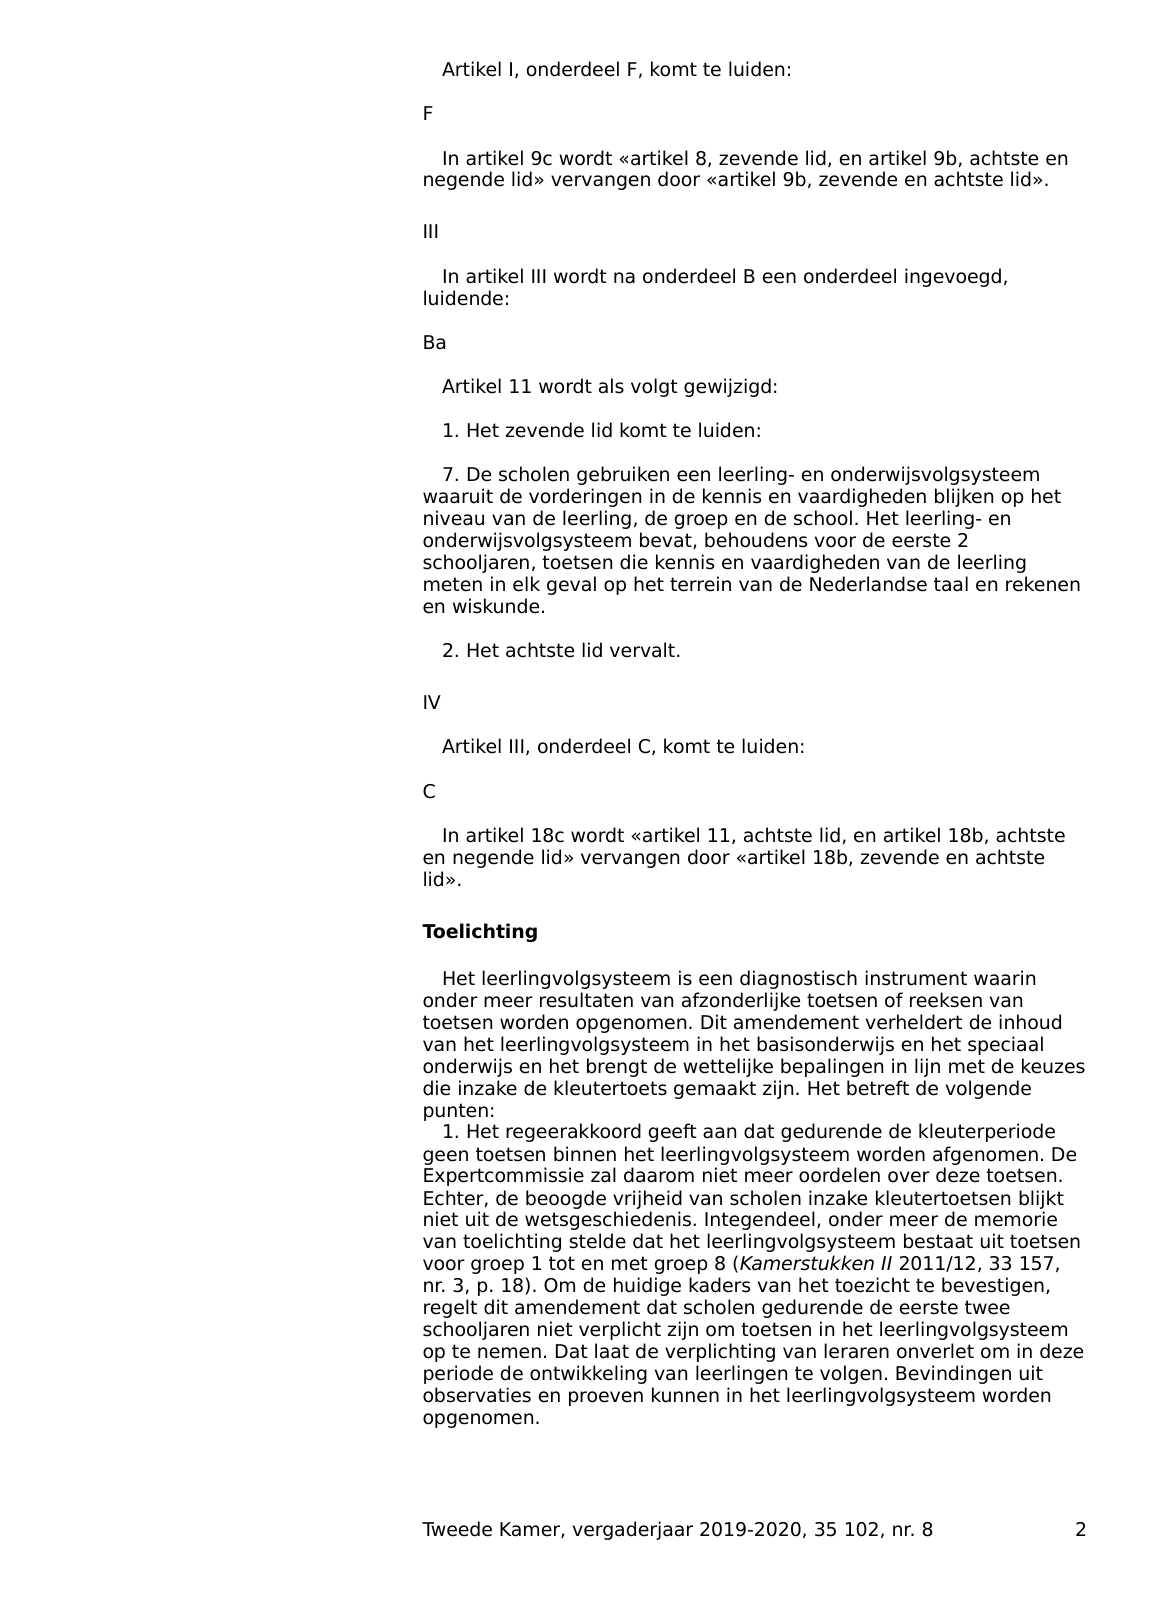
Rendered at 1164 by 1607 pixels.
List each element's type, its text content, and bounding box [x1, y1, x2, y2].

text Ba [422, 332, 1087, 354]
subtitle Toelichting [422, 921, 1087, 943]
text In artikel III wordt na onderdeel B een onderdeel ingevoegd, luidende: [422, 266, 1087, 309]
text In artikel 18c wordt «artikel 11, achtste lid, en artikel 18b, achtste en negende lid» vervangen door «artikel 18b, zevende en achtste lid». [422, 825, 1087, 891]
text In artikel 9c wordt «artikel 8, zevende lid, en artikel 9b, achtste en negende lid» vervangen door «artikel 9b, zevende en achtste lid». [422, 147, 1087, 191]
text 2. Het achtste lid vervalt. [422, 640, 1087, 662]
text Artikel 11 wordt als volgt gewijzigd: [422, 376, 1087, 398]
text Het leerlingvolgsysteem is een diagnostisch instrument waarin onder meer resultaten van afzonderlijke toetsen of reeksen van toetsen worden opgenomen. Dit amendement verheldert de inhoud van het leerlingvolgsysteem in het basisonderwijs en het speciaal onderwijs en het brengt de wettelijke bepalingen in lijn met de keuzes die inzake de kleutertoets gemaakt zijn. Het betreft de volgende punten: [422, 968, 1087, 1121]
text 1. Het zevende lid komt te luiden: [422, 420, 1087, 442]
text F [422, 103, 1087, 125]
subtitle III [422, 221, 1087, 243]
text Artikel I, onderdeel F, komt te luiden: [422, 59, 1087, 81]
text C [422, 781, 1087, 802]
subtitle IV [422, 692, 1087, 714]
text 1. Het regeerakkoord geeft aan dat gedurende de kleuterperiode geen toetsen binnen het leerlingvolgsysteem worden afgenomen. De Expertcommissie zal daarom niet meer oordelen over deze toetsen. Echter, de beoogde vrijheid van scholen inzake kleutertoetsen blijkt niet uit de wetsgeschiedenis. Integendeel, onder meer de memorie van toelichting stelde dat het leerlingvolgsysteem bestaat uit toetsen voor groep 1 tot en met groep 8 (Kamerstukken II 2011/12, 33 157, nr. 3, p. 18). Om de huidige kaders van het toezicht te bevestigen, regelt dit amendement dat scholen gedurende de eerste twee schooljaren niet verplicht zijn om toetsen in het leerlingvolgsysteem op te nemen. Dat laat de verplichting van leraren onverlet om in deze periode de ontwikkeling van leerlingen te volgen. Bevindingen uit observaties en proeven kunnen in het leerlingvolgsysteem worden opgenomen. [422, 1121, 1087, 1429]
text Artikel III, onderdeel C, komt te luiden: [422, 736, 1087, 758]
text 7. De scholen gebruiken een leerling- en onderwijsvolgsysteem waaruit de vorderingen in de kennis en vaardigheden blijken op het niveau van de leerling, de groep en de school. Het leerling- en onderwijsvolgsysteem bevat, behoudens voor de eerste 2 schooljaren, toetsen die kennis en vaardigheden van de leerling meten in elk geval op het terrein van de Nederlandse taal en rekenen en wiskunde. [422, 464, 1087, 618]
